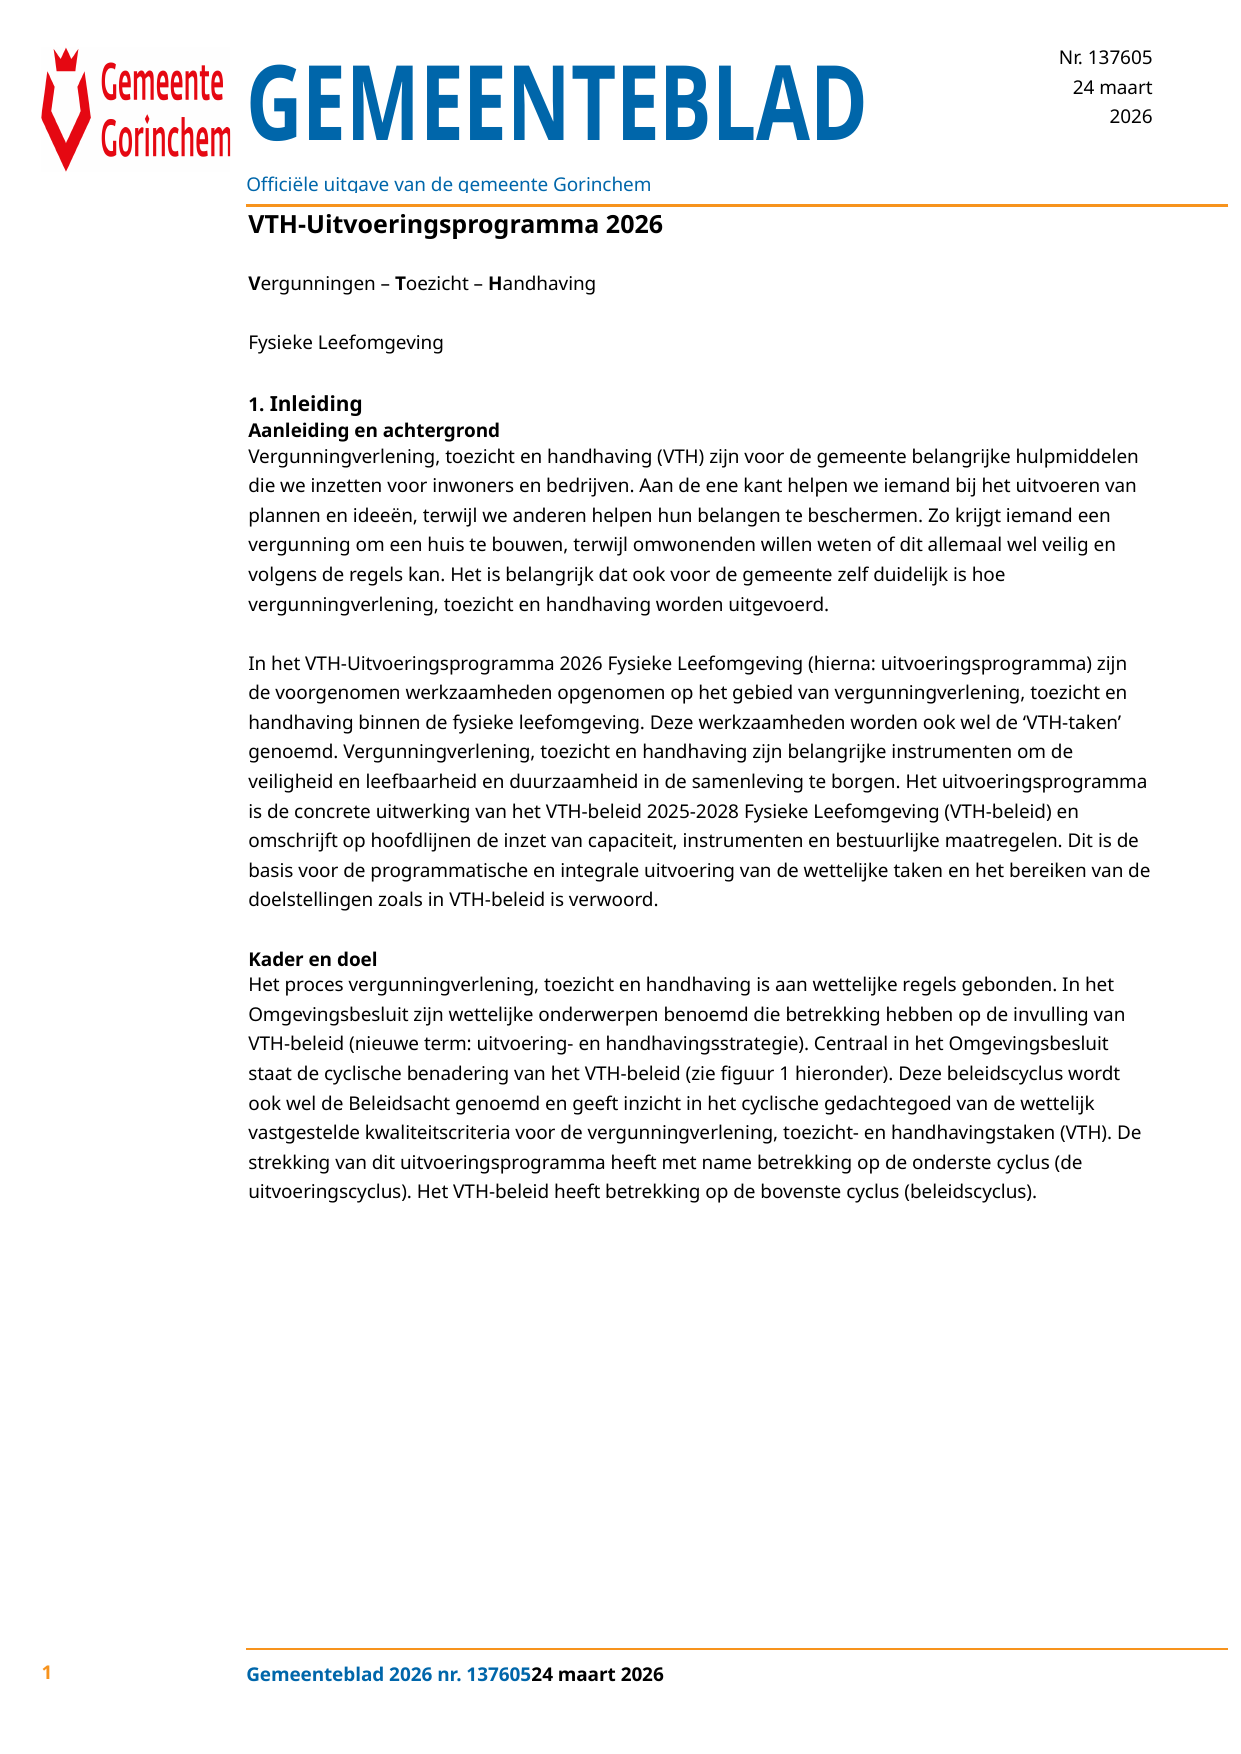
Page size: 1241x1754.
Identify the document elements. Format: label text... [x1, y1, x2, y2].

text Kader en doel [248, 946, 1152, 971]
text Vergunningverlening, toezicht en handhaving (VTH) zijn voor de gemeente belangrijke hulpmiddelen die we inzetten voor inwoners en bedrijven. Aan de ene kant helpen we iemand bij het uitvoeren van plannen en ideeën, terwijl we anderen helpen hun belangen te beschermen. Zo krijgt iemand een vergunning om een huis te bouwen, terwijl omwonenden willen weten of dit allemaal wel veilig en volgens de regels kan. Het is belangrijk dat ook voor de gemeente zelf duidelijk is hoe vergunningverlening, toezicht en handhaving worden uitgevoerd. [248, 443, 1152, 616]
text VTH-Uitvoeringsprogramma 2026 [248, 207, 1152, 241]
text Het proces vergunningverlening, toezicht en handhaving is aan wettelijke regels gebonden. In het Omgevingsbesluit zijn wettelijke onderwerpen benoemd die betrekking hebben op de invulling van VTH-beleid (nieuwe term: uitvoering- en handhavingsstrategie). Centraal in het Omgevingsbesluit staat de cyclische benadering van het VTH-beleid (zie figuur 1 hieronder). Deze beleidscyclus wordt ook wel de Beleidsacht genoemd en geeft inzicht in het cyclische gedachtegoed van de wettelijk vastgestelde kwaliteitscriteria voor de vergunningverlening, toezicht- en handhavingstaken (VTH). De strekking van dit uitvoeringsprogramma heeft met name betrekking op de onderste cyclus (de uitvoeringscyclus). Het VTH-beleid heeft betrekking op de bovenste cyclus (beleidscyclus). [248, 971, 1152, 1204]
text Aanleiding en achtergrond [248, 417, 1152, 443]
text Vergunningen – Toezicht – Handhaving [248, 270, 1152, 296]
text In het VTH-Uitvoeringsprogramma 2026 Fysieke Leefomgeving (hierna: uitvoeringsprogramma) zijn de voorgenomen werkzaamheden opgenomen op het gebied van vergunningverlening, toezicht en handhaving binnen de fysieke leefomgeving. Deze werkzaamheden worden ook wel de ‘VTH-taken’ genoemd. Vergunningverlening, toezicht en handhaving zijn belangrijke instrumenten om de veiligheid en leefbaarheid en duurzaamheid in de samenleving te borgen. Het uitvoeringsprogramma is de concrete uitwerking van het VTH-beleid 2025-2028 Fysieke Leefomgeving (VTH-beleid) en omschrijft op hoofdlijnen de inzet van capaciteit, instrumenten en bestuurlijke maatregelen. Dit is de basis voor de programmatische en integrale uitvoering van de wettelijke taken en het bereiken van de doelstellingen zoals in VTH-beleid is verwoord. [248, 650, 1152, 912]
picture [41, 47, 231, 172]
text Fysieke Leefomgeving [248, 329, 1152, 355]
text 1. Inleiding [248, 389, 1152, 417]
